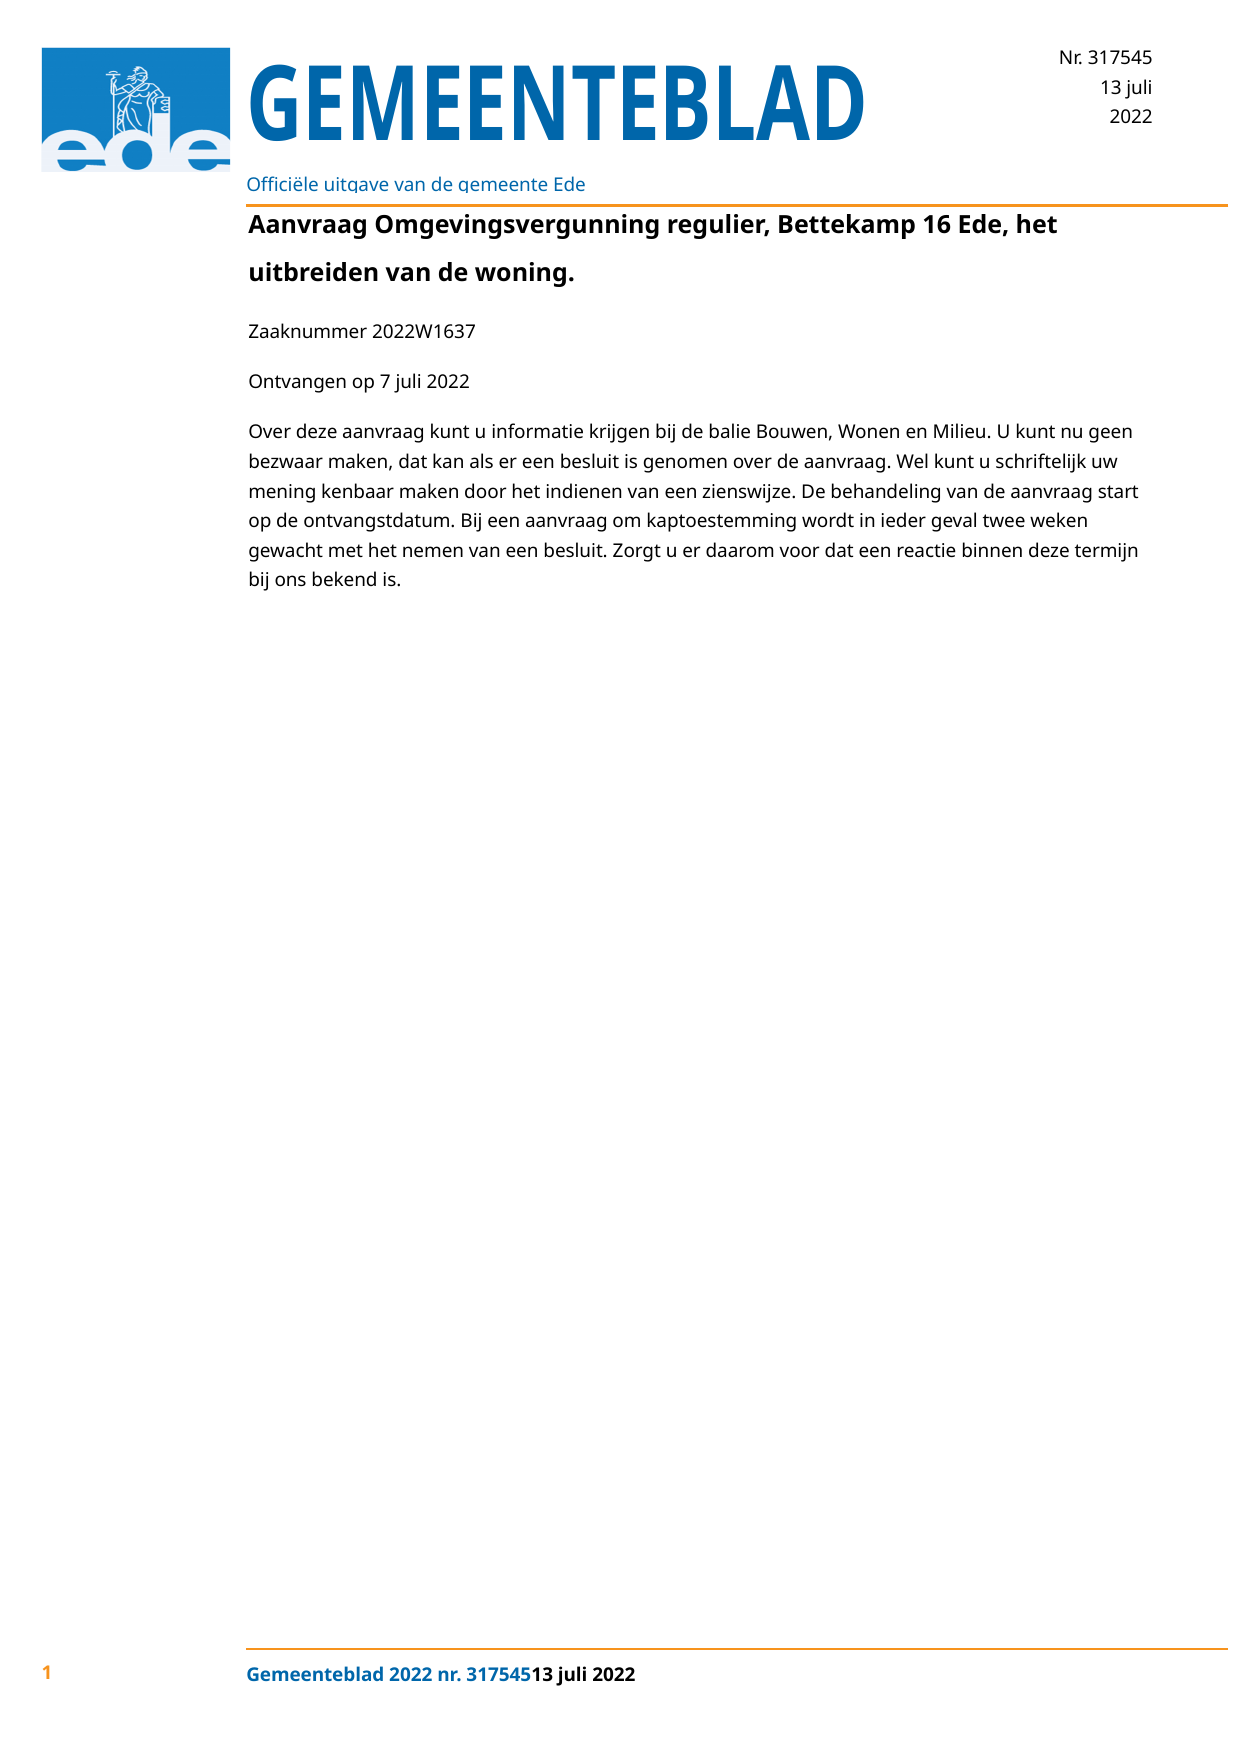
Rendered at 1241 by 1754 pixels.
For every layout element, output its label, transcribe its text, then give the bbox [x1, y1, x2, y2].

text Ontvangen op 7 juli 2022 [248, 368, 1152, 394]
text Over deze aanvraag kunt u informatie krijgen bij de balie Bouwen, Wonen en Milieu. U kunt nu geen bezwaar maken, dat kan als er een besluit is genomen over de aanvraag. Wel kunt u schriftelijk uw mening kenbaar maken door het indienen van een zienswijze. De behandeling van de aanvraag start op de ontvangstdatum. Bij een aanvraag om kaptoestemming wordt in ieder geval twee weken gewacht met het nemen van een besluit. Zorgt u er daarom voor dat een reactie binnen deze termijn bij ons bekend is. [248, 419, 1152, 592]
text Zaaknummer 2022W1637 [248, 318, 1152, 344]
picture [41, 47, 231, 172]
text Aanvraag Omgevingsvergunning regulier, Bettekamp 16 Ede, het uitbreiden van de woning. [248, 207, 1152, 288]
